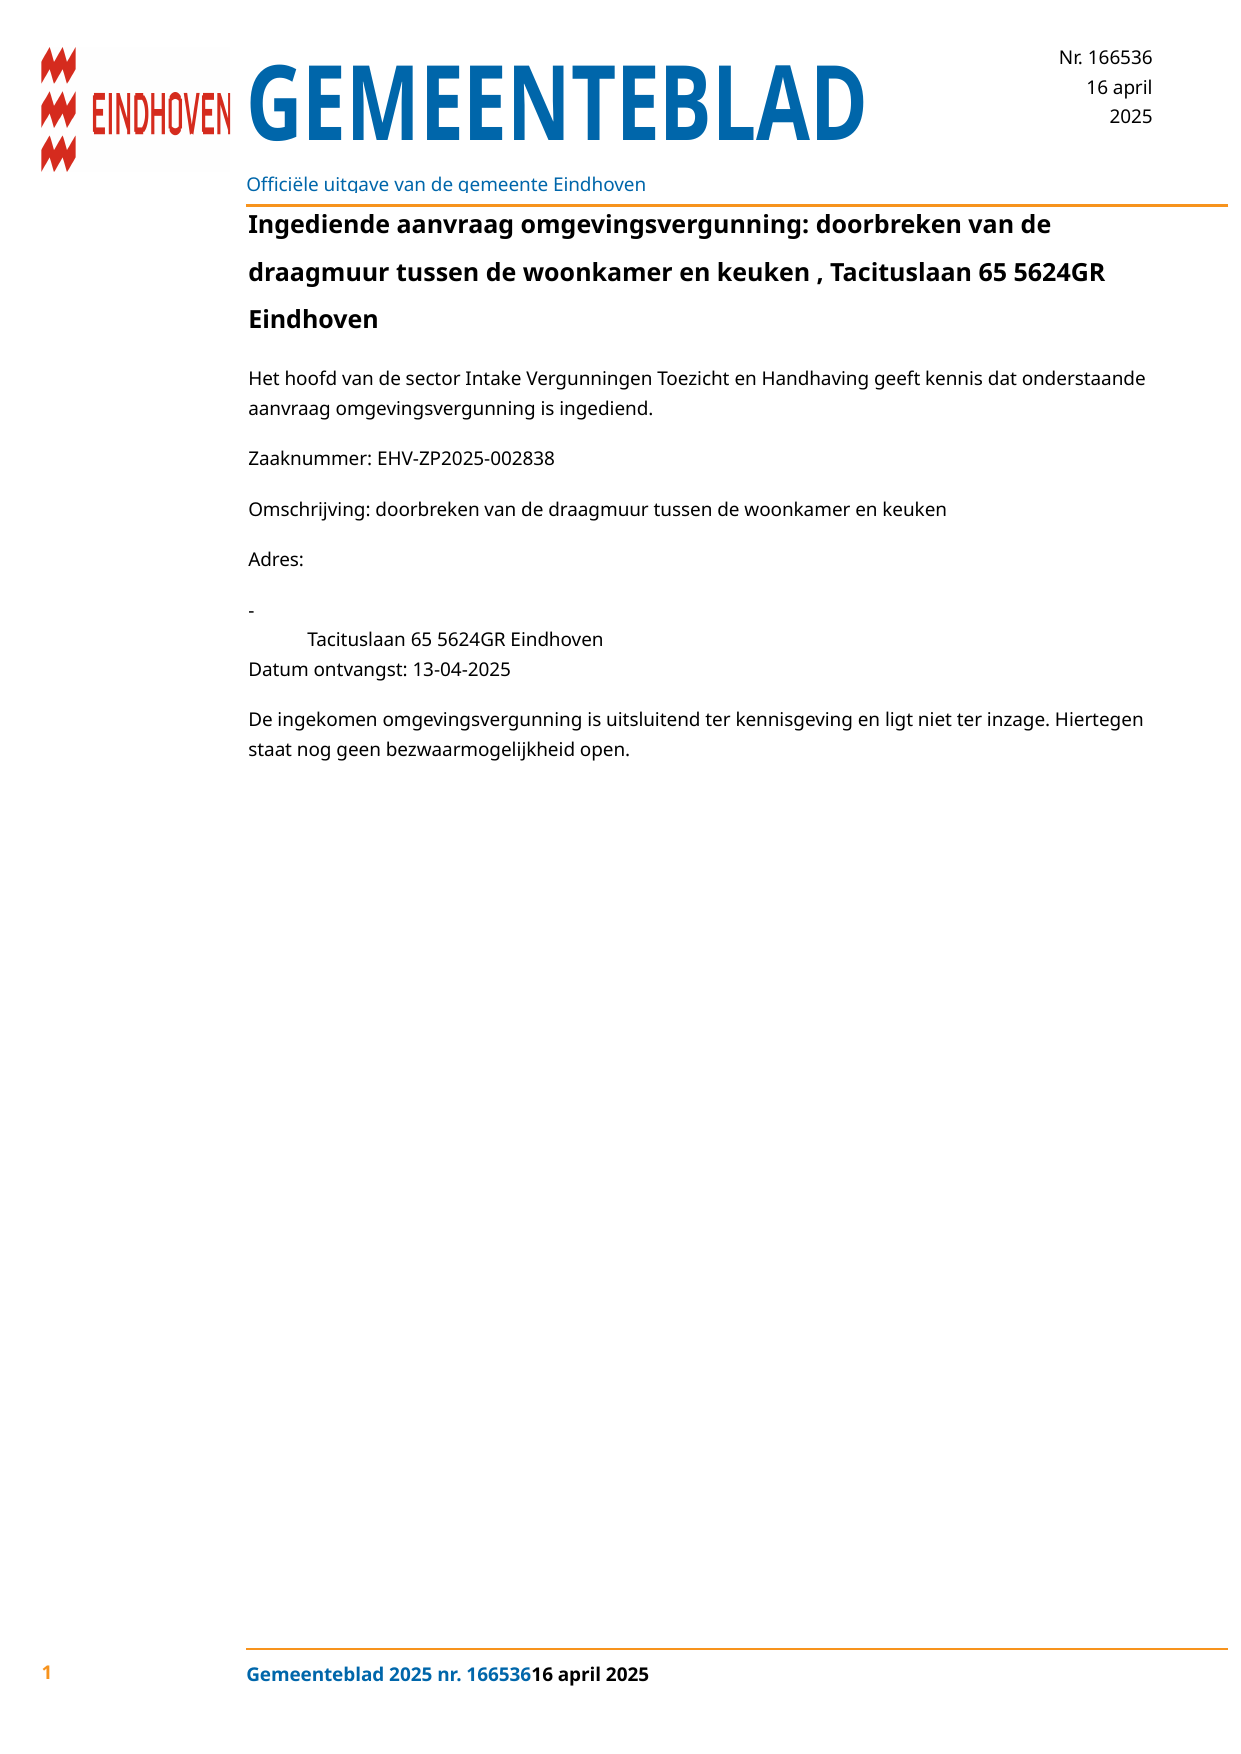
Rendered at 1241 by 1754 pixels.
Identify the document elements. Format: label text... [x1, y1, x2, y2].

text De ingekomen omgevingsvergunning is uitsluitend ter kennisgeving en ligt niet ter inzage. Hiertegen staat nog geen bezwaarmogelijkheid open. [248, 706, 1152, 762]
text Adres: [248, 546, 1152, 572]
text Datum ontvangst: 13-04-2025 [248, 656, 1152, 682]
list Tacituslaan 65 5624GR Eindhoven [248, 626, 1152, 652]
text Ingediende aanvraag omgevingsvergunning: doorbreken van de draagmuur tussen de woonkamer en keuken , Tacituslaan 65 5624GR Eindhoven [248, 207, 1152, 336]
picture [41, 47, 231, 172]
text Het hoofd van de sector Intake Vergunningen Toezicht en Handhaving geeft kennis dat onderstaande aanvraag omgevingsvergunning is ingediend. [248, 366, 1152, 421]
text Zaaknummer: EHV-ZP2025-002838 [248, 446, 1152, 471]
text Omschrijving: doorbreken van de draagmuur tussen de woonkamer en keuken [248, 496, 1152, 522]
